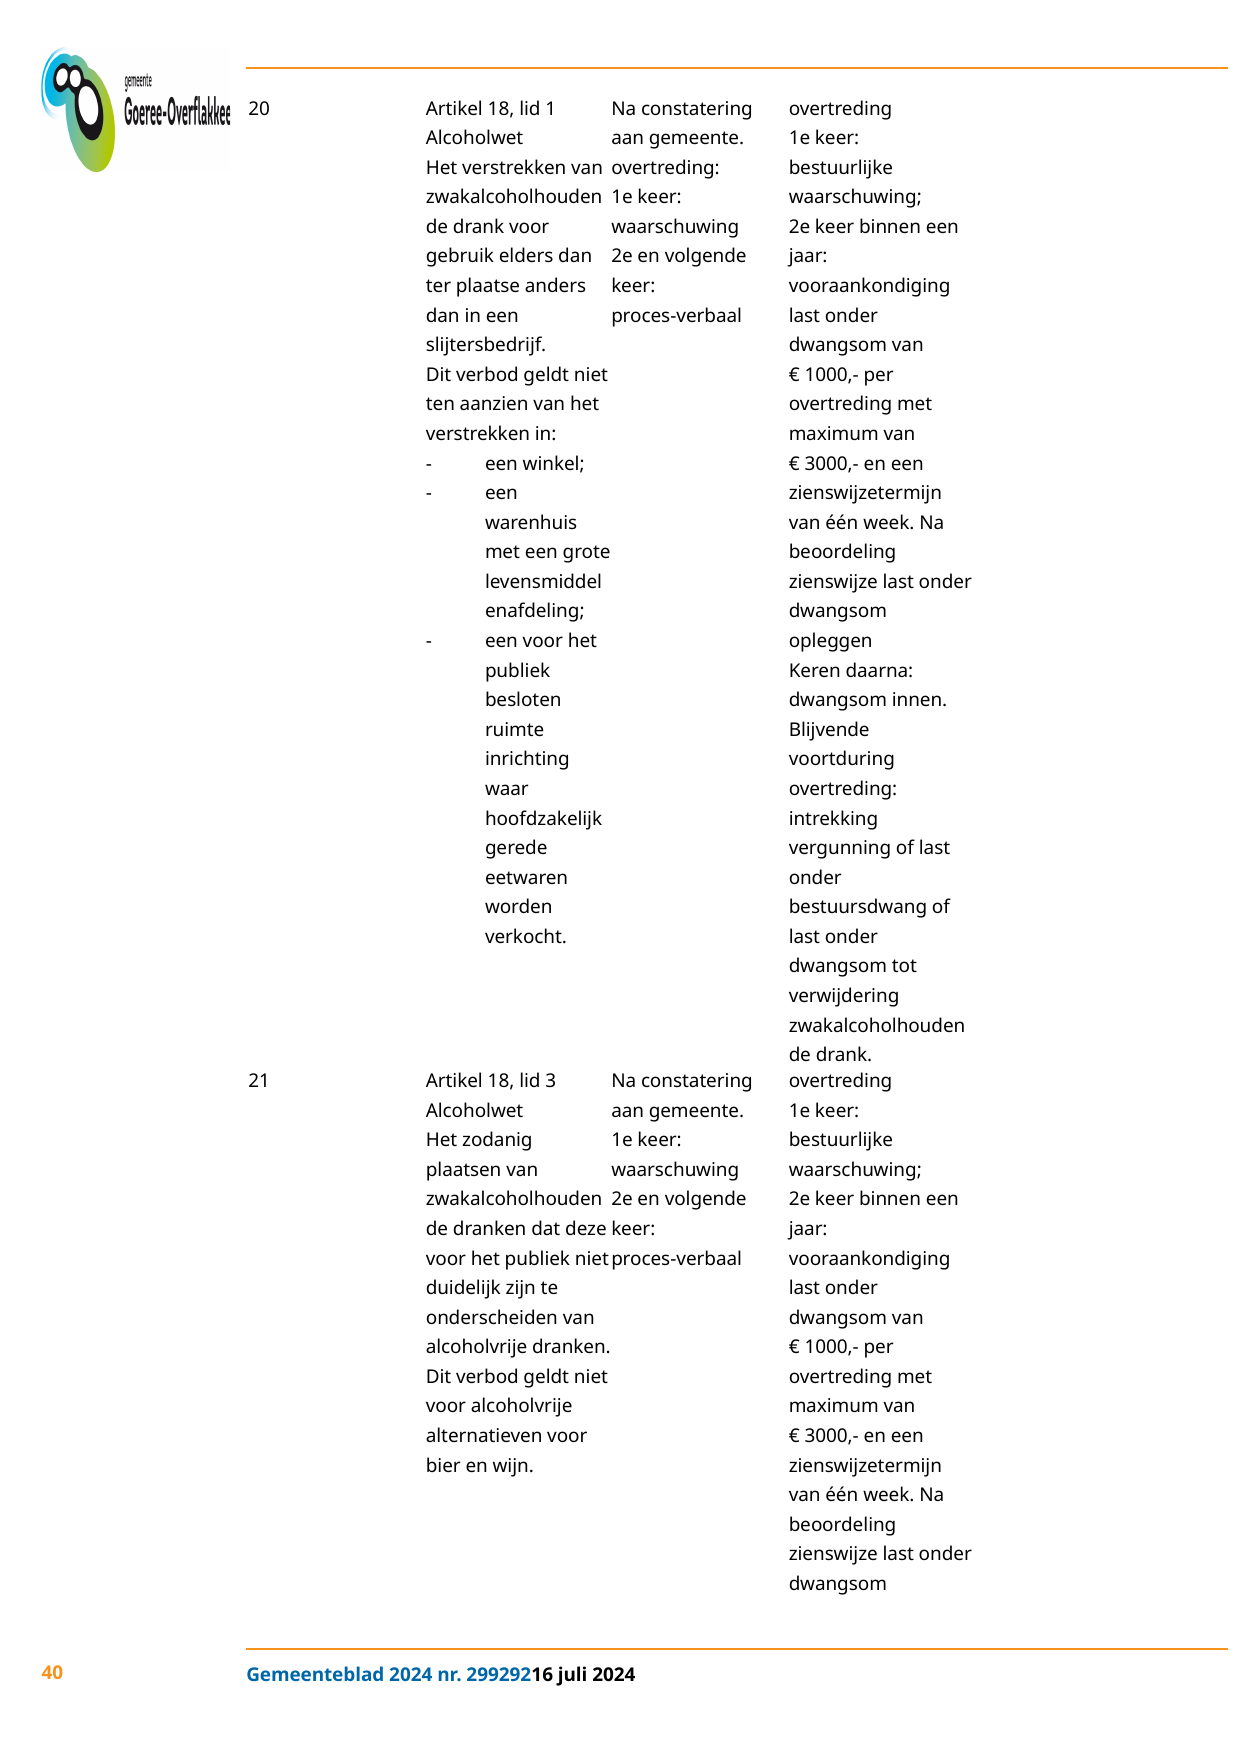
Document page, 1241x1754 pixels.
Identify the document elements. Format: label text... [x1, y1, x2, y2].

table_cell Na constatering aan gemeente. overtreding: 1e keer: waarschuwing 2e en volgende keer: proces-verbaal [611, 95, 788, 1067]
table_cell Artikel 18, lid 3 Alcoholwet Het zodanig plaatsen van zwakalcoholhoudende dranken dat deze voor het publiek niet duidelijk zijn te onderscheiden van alcoholvrije dranken. Dit verbod geldt niet voor alcoholvrije alternatieven voor bier en wijn. [426, 1067, 611, 1596]
table_cell Artikel 18, lid 1 Alcoholwet Het verstrekken van zwakalcoholhoudende drank voor gebruik elders dan ter plaatse anders dan in een slijtersbedrijf. Dit verbod geldt niet ten aanzien van het verstrekken in: een winkel; een warenhuis met een grote levensmiddelenafdeling; een voor het publiek besloten ruimte inrichting waar hoofdzakelijk gerede eetwaren worden verkocht. [426, 95, 611, 1067]
table_cell overtreding 1e keer: bestuurlijke waarschuwing; 2e keer binnen een jaar: vooraankondiging last onder dwangsom van € 1000,- per overtreding met maximum van € 3000,- en een zienswijzetermijn van één week. Na beoordeling zienswijze last onder dwangsom [789, 1067, 974, 1596]
table_cell [974, 1067, 1152, 1596]
picture [41, 47, 231, 172]
table_cell 20 [248, 95, 426, 1067]
table_cell 21 [248, 1067, 426, 1596]
table_cell [974, 95, 1152, 1067]
table_cell Na constatering aan gemeente. 1e keer: waarschuwing 2e en volgende keer: proces-verbaal [611, 1067, 788, 1596]
table_cell overtreding 1e keer: bestuurlijke waarschuwing; 2e keer binnen een jaar: vooraankondiging last onder dwangsom van € 1000,- per overtreding met maximum van € 3000,- en een zienswijzetermijn van één week. Na beoordeling zienswijze last onder dwangsom opleggen Keren daarna: dwangsom innen. Blijvende voortduring overtreding: intrekking vergunning of last onder bestuursdwang of last onder dwangsom tot verwijdering zwakalcoholhoudende drank. [789, 95, 974, 1067]
